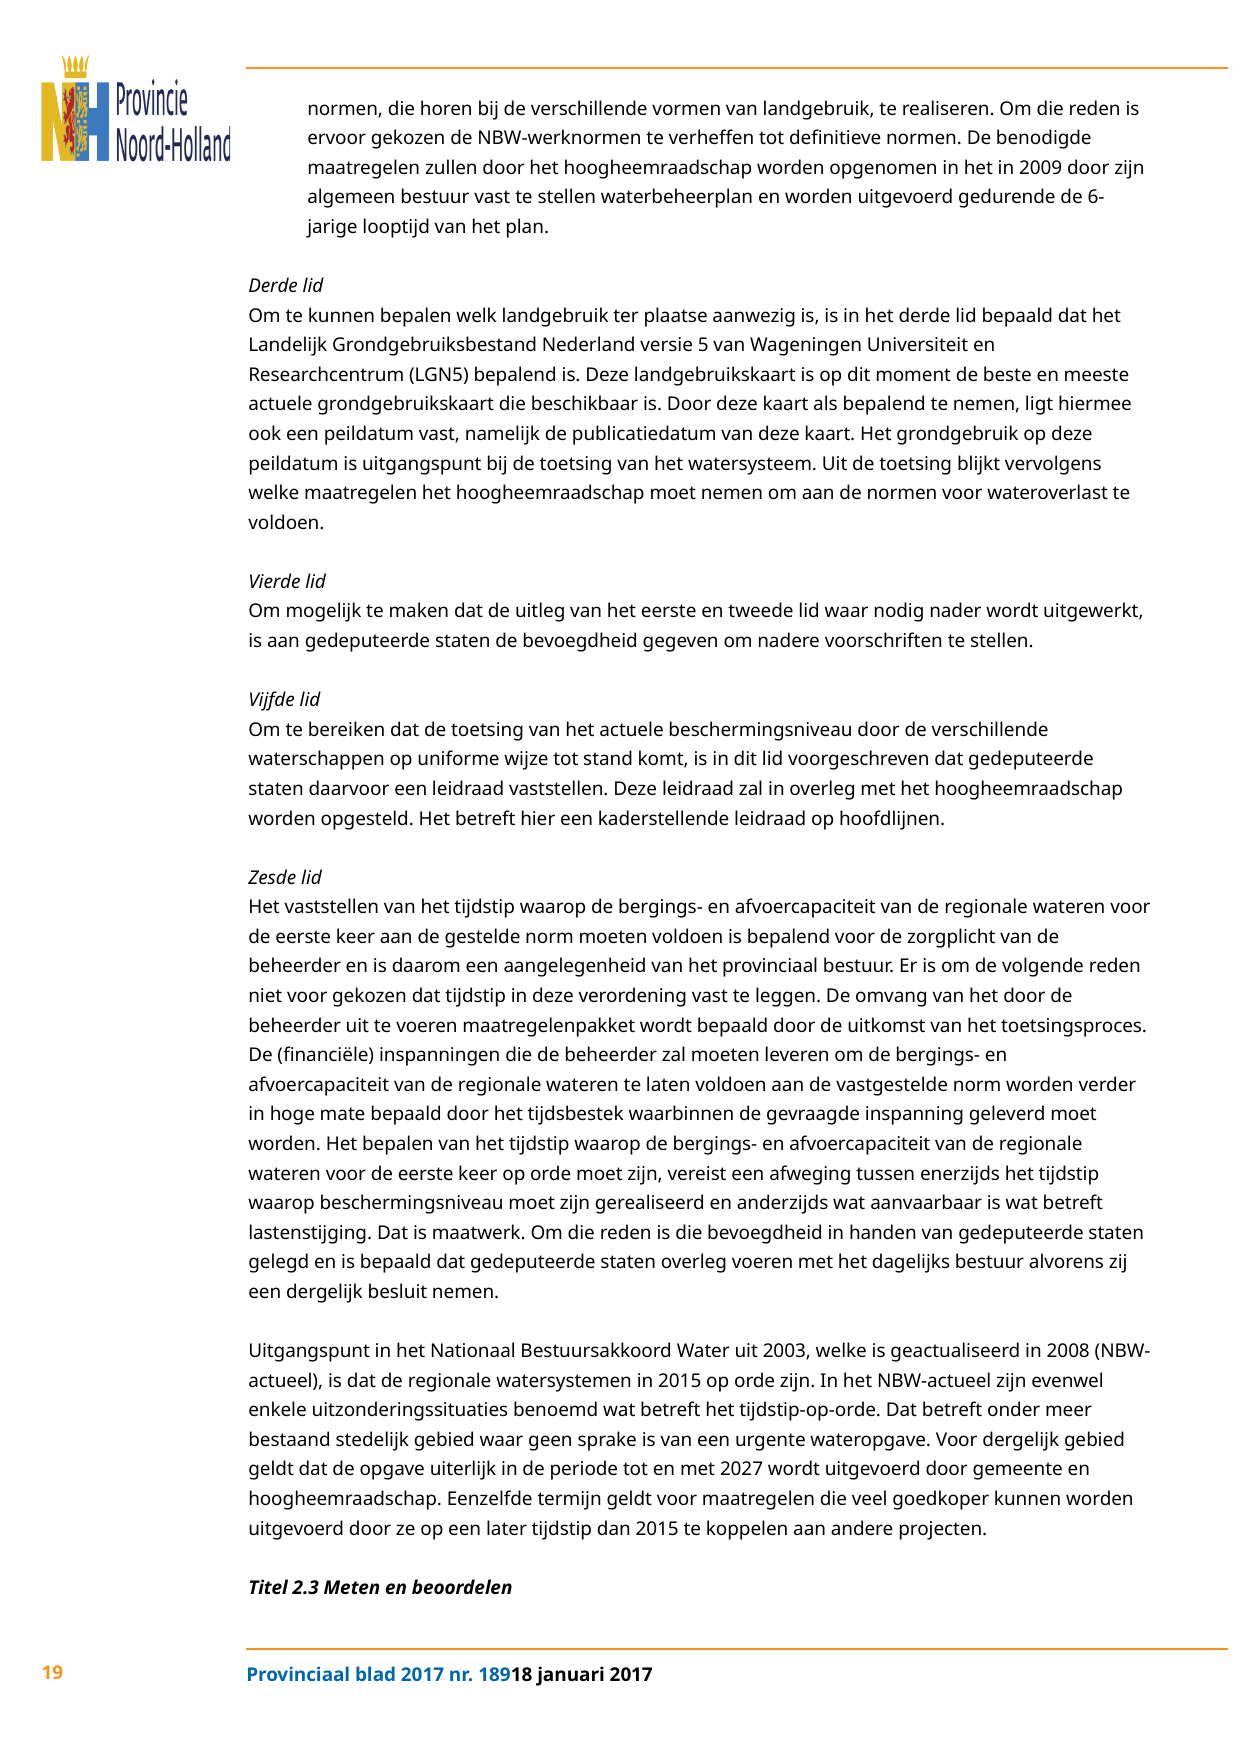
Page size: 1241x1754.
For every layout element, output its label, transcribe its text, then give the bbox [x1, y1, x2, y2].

list normen, die horen bij de verschillende vormen van landgebruik, te realiseren. Om die reden is ervoor gekozen de NBW-werknormen te verheffen tot definitieve normen. De benodigde maatregelen zullen door het hoogheemraadschap worden opgenomen in het in 2009 door zijn algemeen bestuur vast te stellen waterbeheerplan en worden uitgevoerd gedurende de 6-jarige looptijd van het plan. [248, 95, 1152, 239]
text Vierde lid [248, 568, 1152, 594]
text Titel 2.3 Meten en beoordelen [248, 1574, 1152, 1600]
text Het vaststellen van het tijdstip waarop de bergings- en afvoercapaciteit van de regionale wateren voor de eerste keer aan de gestelde norm moeten voldoen is bepalend voor de zorgplicht van de beheerder en is daarom een aangelegenheid van het provinciaal bestuur. Er is om de volgende reden niet voor gekozen dat tijdstip in deze verordening vast te leggen. De omvang van het door de beheerder uit te voeren maatregelenpakket wordt bepaald door de uitkomst van het toetsingsproces. De (financiële) inspanningen die de beheerder zal moeten leveren om de bergings- en afvoercapaciteit van de regionale wateren te laten voldoen aan de vastgestelde norm worden verder in hoge mate bepaald door het tijdsbestek waarbinnen de gevraagde inspanning geleverd moet worden. Het bepalen van het tijdstip waarop de bergings- en afvoercapaciteit van de regionale wateren voor de eerste keer op orde moet zijn, vereist een afweging tussen enerzijds het tijdstip waarop beschermingsniveau moet zijn gerealiseerd en anderzijds wat aanvaarbaar is wat betreft lastenstijging. Dat is maatwerk. Om die reden is die bevoegdheid in handen van gedeputeerde staten gelegd en is bepaald dat gedeputeerde staten overleg voeren met het dagelijks bestuur alvorens zij een dergelijk besluit nemen. [248, 893, 1152, 1304]
text Om te kunnen bepalen welk landgebruik ter plaatse aanwezig is, is in het derde lid bepaald dat het Landelijk Grondgebruiksbestand Nederland versie 5 van Wageningen Universiteit en Researchcentrum (LGN5) bepalend is. Deze landgebruikskaart is op dit moment de beste en meeste actuele grondgebruikskaart die beschikbaar is. Door deze kaart als bepalend te nemen, ligt hiermee ook een peildatum vast, namelijk de publicatiedatum van deze kaart. Het grondgebruik op deze peildatum is uitgangspunt bij de toetsing van het watersysteem. Uit de toetsing blijkt vervolgens welke maatregelen het hoogheemraadschap moet nemen om aan de normen voor wateroverlast te voldoen. [248, 302, 1152, 535]
text Om mogelijk te maken dat de uitleg van het eerste en tweede lid waar nodig nader wordt uitgewerkt, is aan gedeputeerde staten de bevoegdheid gegeven om nadere voorschriften te stellen. [248, 598, 1152, 653]
picture [41, 47, 231, 172]
text Zesde lid [248, 864, 1152, 890]
text Vijfde lid [248, 686, 1152, 712]
text Uitgangspunt in het Nationaal Bestuursakkoord Water uit 2003, welke is geactualiseerd in 2008 (NBW-actueel), is dat de regionale watersystemen in 2015 op orde zijn. In het NBW-actueel zijn evenwel enkele uitzonderingssituaties benoemd wat betreft het tijdstip-op-orde. Dat betreft onder meer bestaand stedelijk gebied waar geen sprake is van een urgente wateropgave. Voor dergelijk gebied geldt dat de opgave uiterlijk in de periode tot en met 2027 wordt uitgevoerd door gemeente en hoogheemraadschap. Eenzelfde termijn geldt voor maatregelen die veel goedkoper kunnen worden uitgevoerd door ze op een later tijdstip dan 2015 te koppelen aan andere projecten. [248, 1337, 1152, 1541]
text Om te bereiken dat de toetsing van het actuele beschermingsniveau door de verschillende waterschappen op uniforme wijze tot stand komt, is in dit lid voorgeschreven dat gedeputeerde staten daarvoor een leidraad vaststellen. Deze leidraad zal in overleg met het hoogheemraadschap worden opgesteld. Het betreft hier een kaderstellende leidraad op hoofdlijnen. [248, 716, 1152, 831]
text Derde lid [248, 272, 1152, 298]
